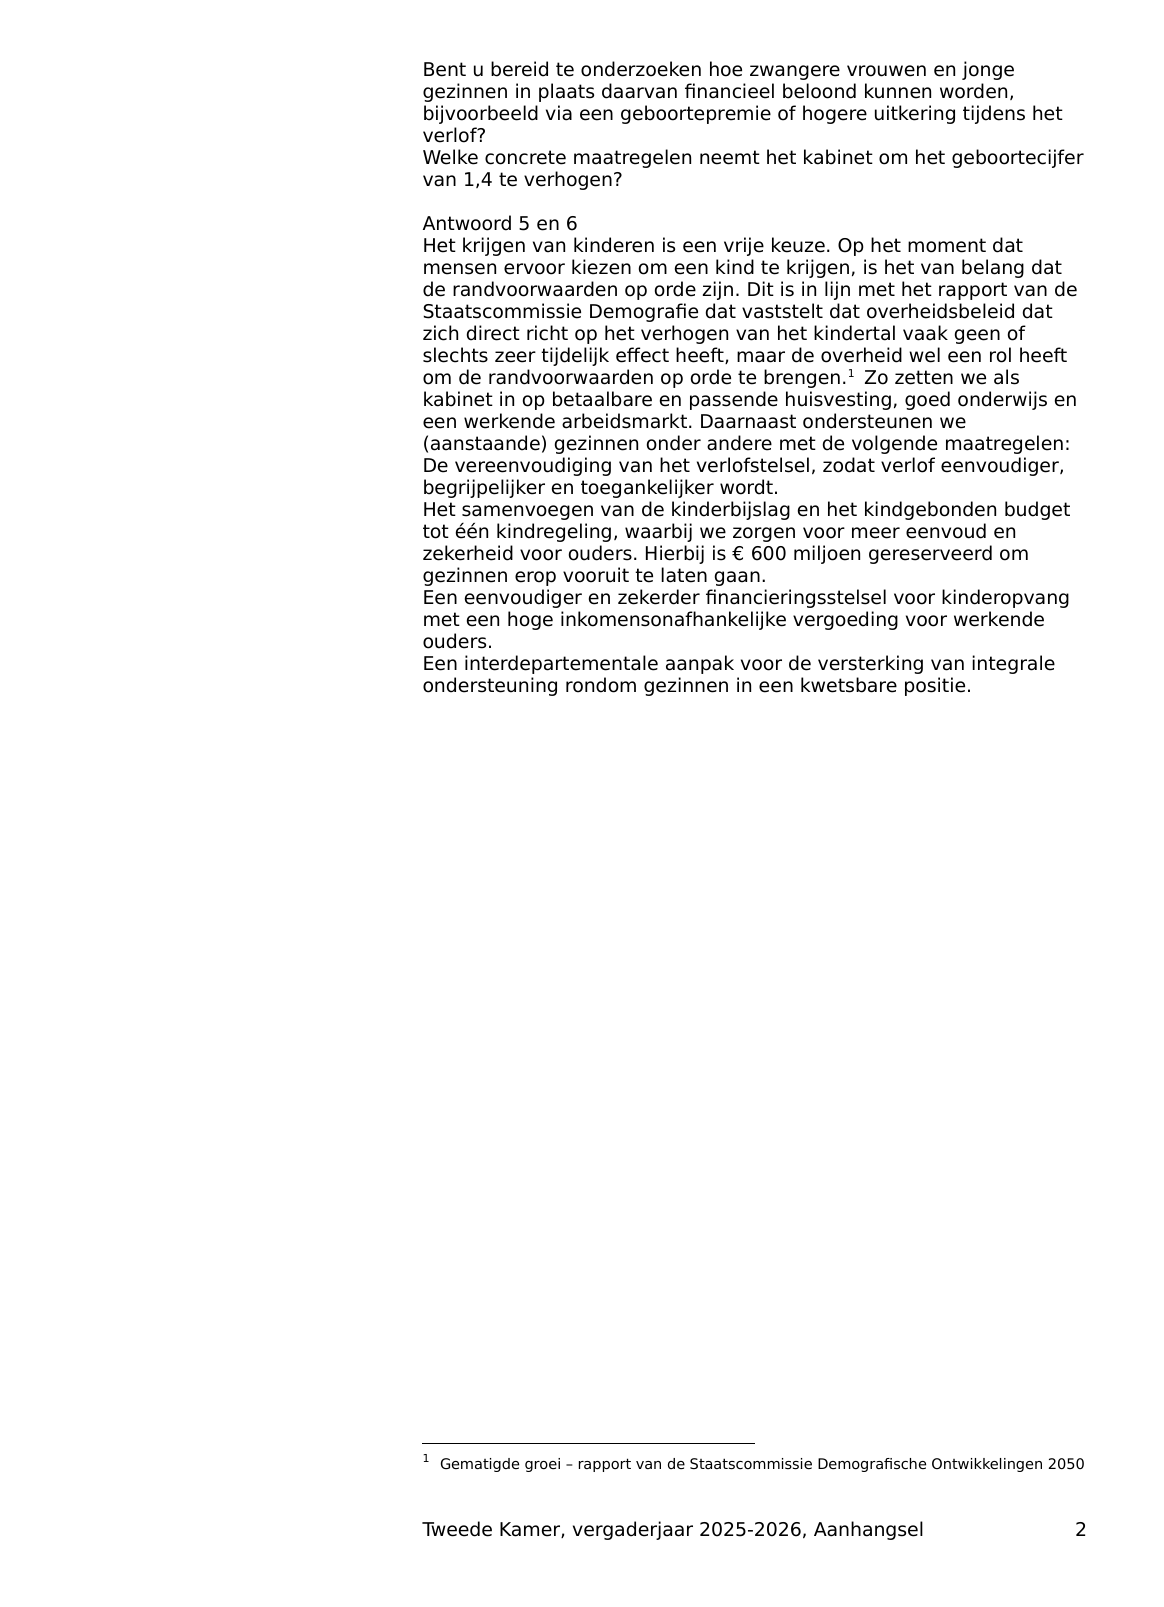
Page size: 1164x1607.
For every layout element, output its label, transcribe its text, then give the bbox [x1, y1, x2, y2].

text Bent u bereid te onderzoeken hoe zwangere vrouwen en jonge gezinnen in plaats daarvan financieel beloond kunnen worden, bijvoorbeeld via een geboortepremie of hogere uitkering tijdens het verlof? [422, 59, 1087, 147]
text Antwoord 5 en 6 [422, 213, 1087, 235]
text Een eenvoudiger en zekerder financieringsstelsel voor kinderopvang met een hoge inkomensonafhankelijke vergoeding voor werkende ouders. [422, 587, 1087, 653]
text De vereenvoudiging van het verlofstelsel, zodat verlof eenvoudiger, begrijpelijker en toegankelijker wordt. [422, 455, 1087, 499]
text Welke concrete maatregelen neemt het kabinet om het geboortecijfer van 1,4 te verhogen? [422, 147, 1087, 191]
text Het krijgen van kinderen is een vrije keuze. Op het moment dat mensen ervoor kiezen om een kind te krijgen, is het van belang dat de randvoorwaarden op orde zijn. Dit is in lijn met het rapport van de Staatscommissie Demografie dat vaststelt dat overheidsbeleid dat zich direct richt op het verhogen van het kindertal vaak geen of slechts zeer tijdelijk effect heeft, maar de overheid wel een rol heeft om de randvoorwaarden op orde te brengen. Zo zetten we als kabinet in op betaalbare en passende huisvesting, goed onderwijs en een werkende arbeidsmarkt. Daarnaast ondersteunen we (aanstaande) gezinnen onder andere met de volgende maatregelen: [422, 235, 1087, 455]
text Gematigde groei – rapport van de Staatscommissie Demografische Ontwikkelingen 2050 [422, 1452, 1087, 1474]
text Het samenvoegen van de kinderbijslag en het kindgebonden budget tot één kindregeling, waarbij we zorgen voor meer eenvoud en zekerheid voor ouders. Hierbij is € 600 miljoen gereserveerd om gezinnen erop vooruit te laten gaan. [422, 499, 1087, 587]
text Een interdepartementale aanpak voor de versterking van integrale ondersteuning rondom gezinnen in een kwetsbare positie. [422, 653, 1087, 697]
